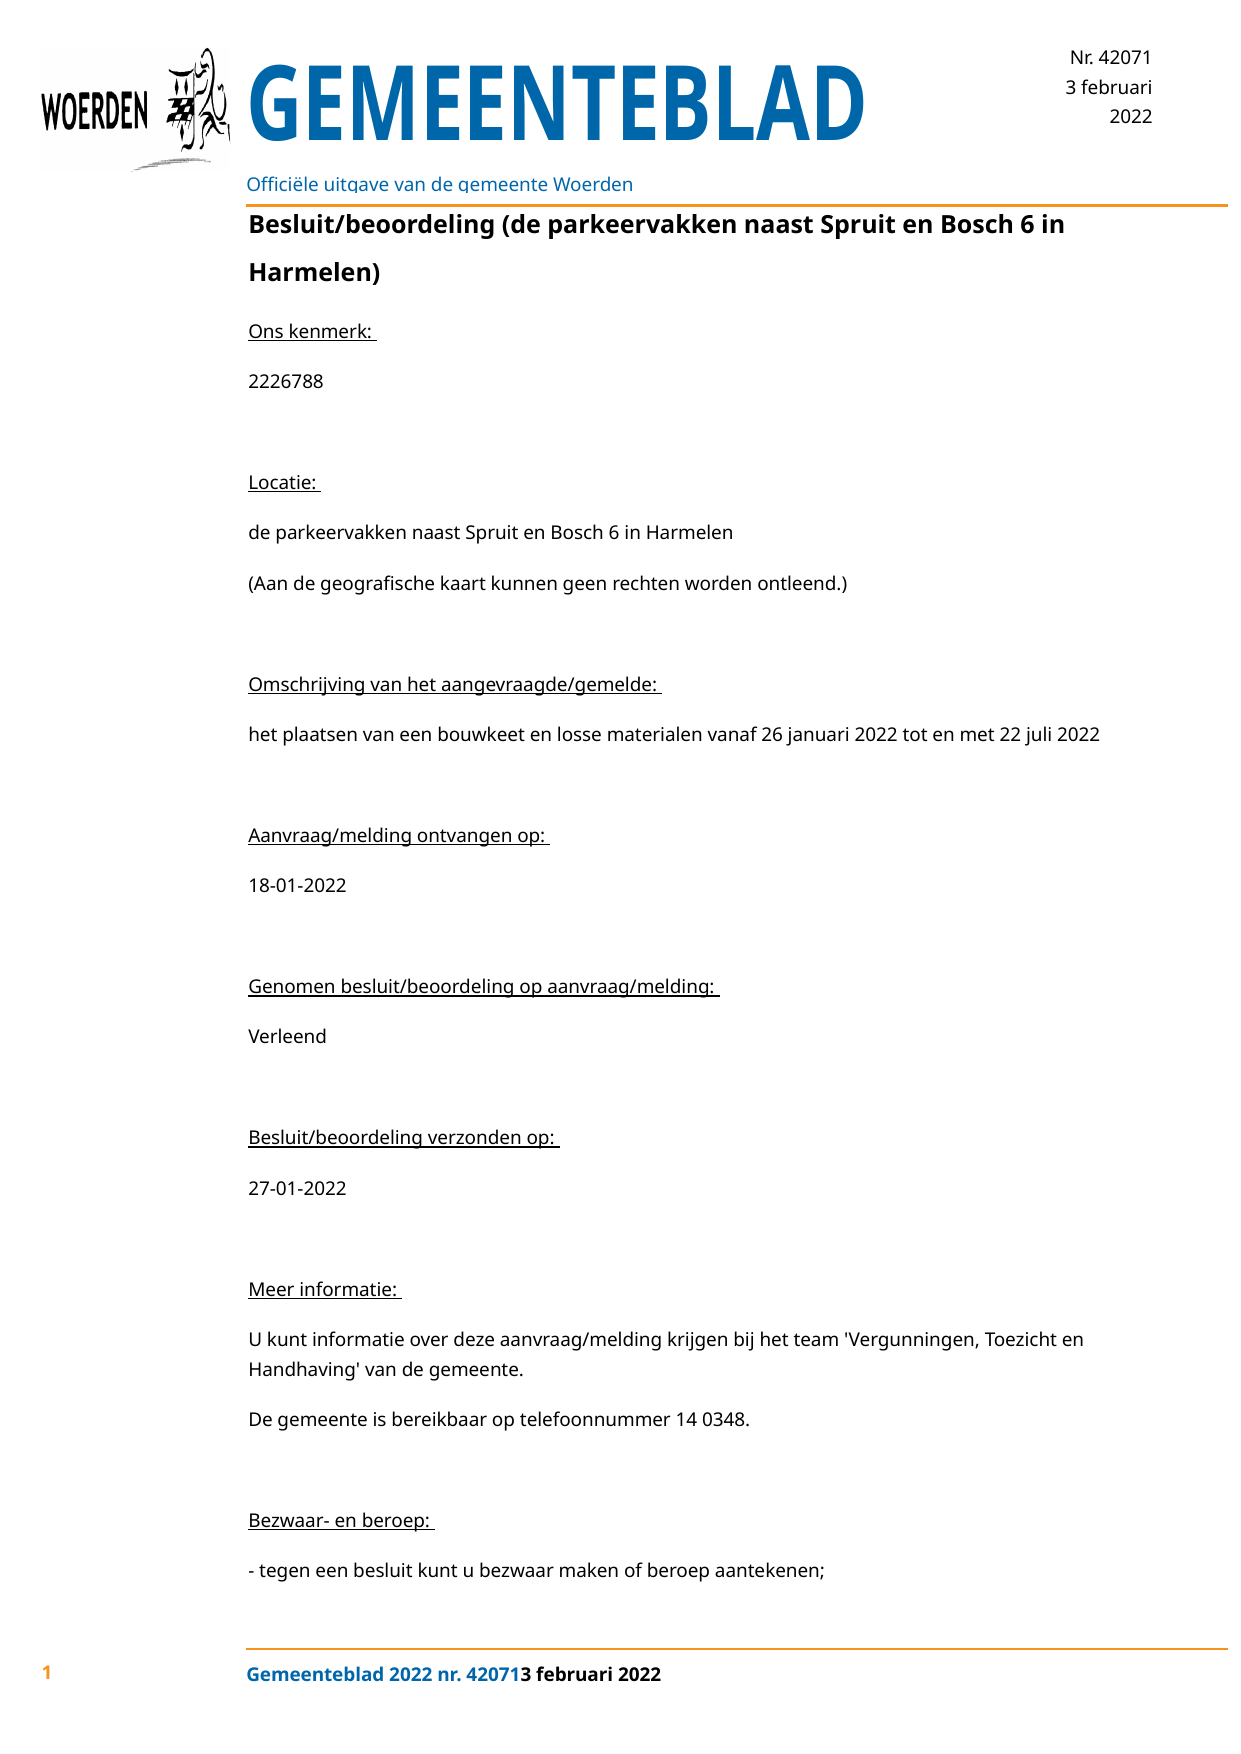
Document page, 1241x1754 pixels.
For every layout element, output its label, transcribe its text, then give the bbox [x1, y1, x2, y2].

text Besluit/beoordeling (de parkeervakken naast Spruit en Bosch 6 in Harmelen) [248, 207, 1152, 288]
text De gemeente is bereikbaar op telefoonnummer 14 0348. [248, 1406, 1152, 1432]
text 18-01-2022 [248, 872, 1152, 898]
text Meer informatie: [248, 1276, 1152, 1302]
text U kunt informatie over deze aanvraag/melding krijgen bij het team 'Vergunningen, Toezicht en Handhaving' van de gemeente. [248, 1326, 1152, 1382]
text het plaatsen van een bouwkeet en losse materialen vanaf 26 januari 2022 tot en met 22 juli 2022 [248, 721, 1152, 747]
text Besluit/beoordeling verzonden op: [248, 1124, 1152, 1150]
text Verleend [248, 1024, 1152, 1049]
text (Aan de geografische kaart kunnen geen rechten worden ontleend.) [248, 570, 1152, 596]
text Omschrijving van het aangevraagde/gemelde: [248, 671, 1152, 697]
text 2226788 [248, 368, 1152, 394]
text Aanvraag/melding ontvangen op: [248, 822, 1152, 848]
text 27-01-2022 [248, 1175, 1152, 1201]
text Bezwaar- en beroep: [248, 1507, 1152, 1533]
text de parkeervakken naast Spruit en Bosch 6 in Harmelen [248, 519, 1152, 545]
text Ons kenmerk: [248, 318, 1152, 344]
text Locatie: [248, 469, 1152, 495]
picture [41, 47, 231, 172]
text - tegen een besluit kunt u bezwaar maken of beroep aantekenen; [248, 1557, 1152, 1583]
text Genomen besluit/beoordeling op aanvraag/melding: [248, 973, 1152, 999]
